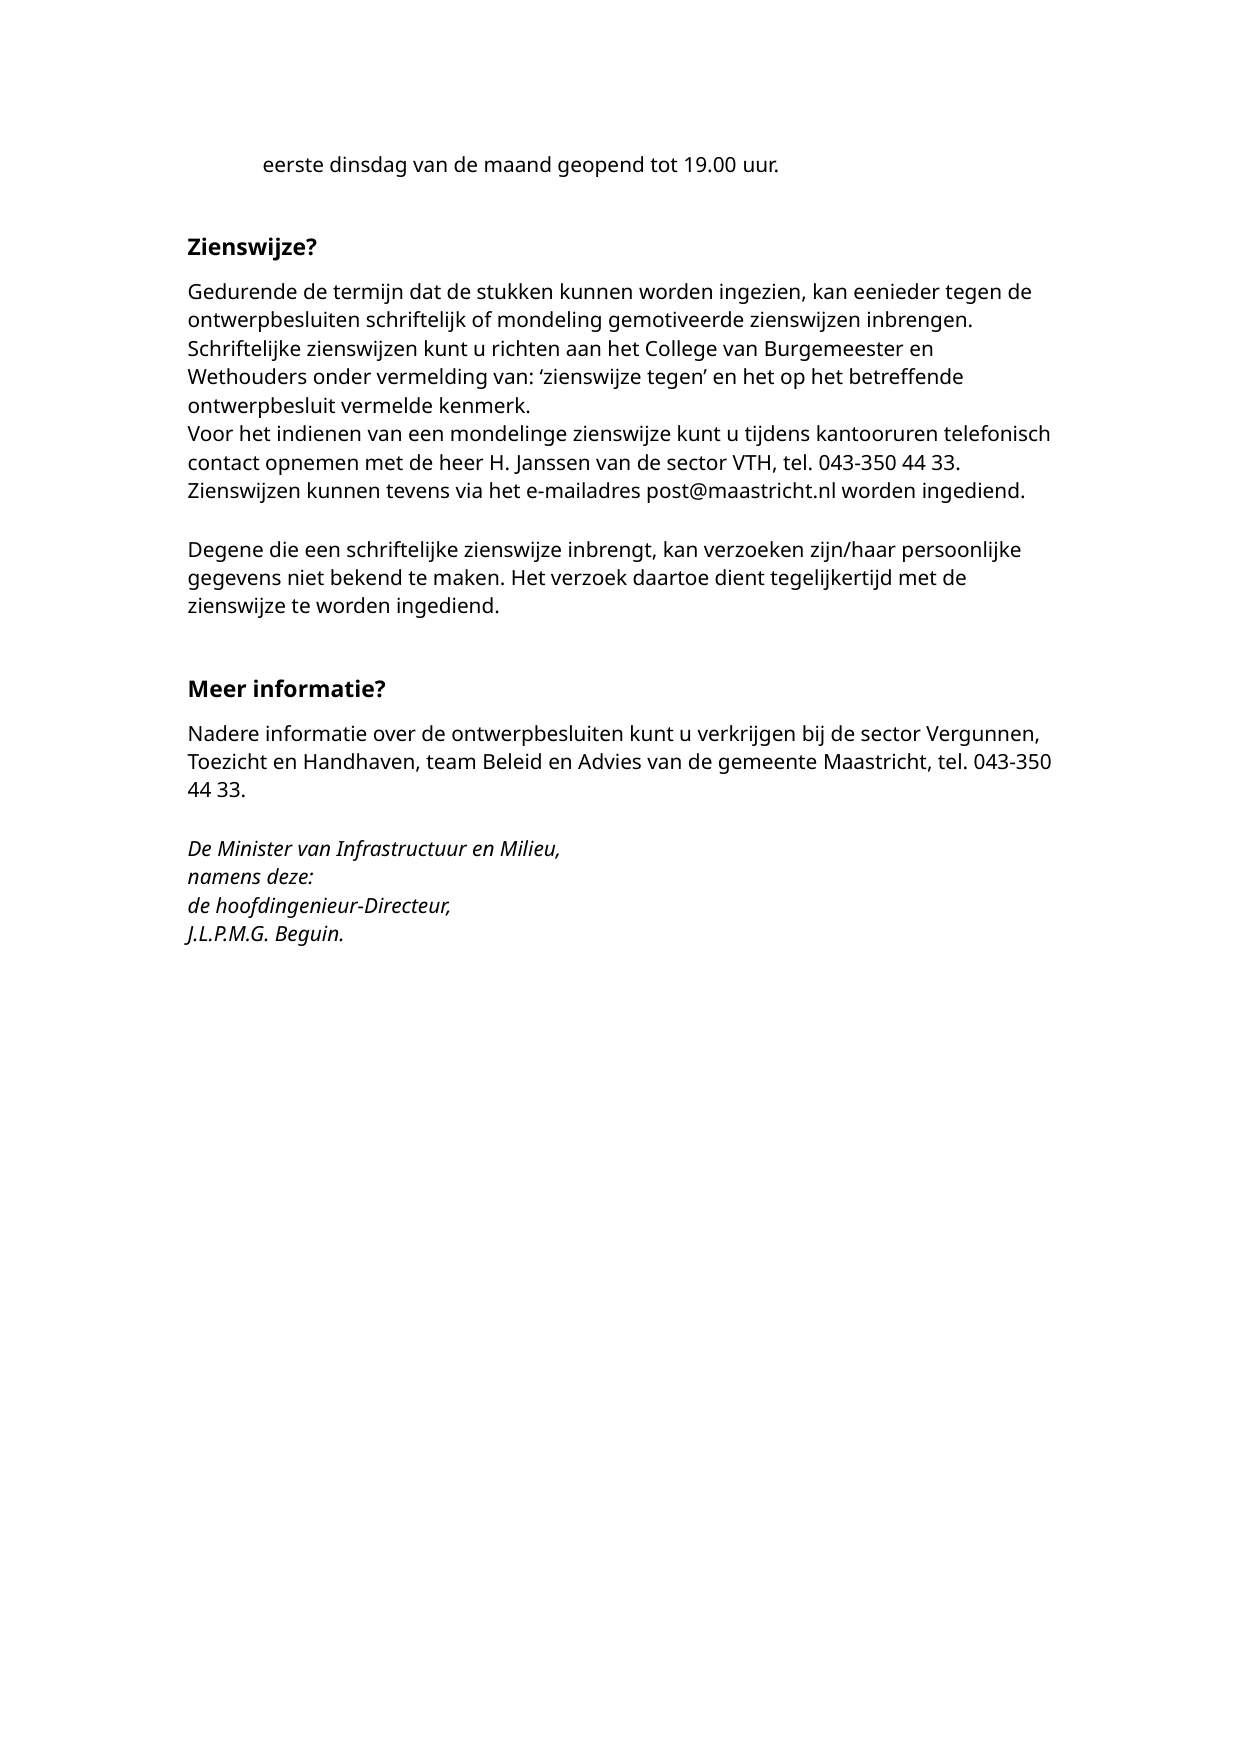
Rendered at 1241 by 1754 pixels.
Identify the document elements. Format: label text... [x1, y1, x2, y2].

text J.L.P.M.G. Beguin. [187, 919, 1053, 948]
text Voor het indienen van een mondelinge zienswijze kunt u tijdens kantooruren telefonisch contact opnemen met de heer H. Janssen van de sector VTH, tel. 043-350 44 33. [187, 419, 1053, 476]
list eerste dinsdag van de maand geopend tot 19.00 uur. [187, 150, 1053, 178]
text namens deze: [187, 862, 1053, 891]
text Schriftelijke zienswijzen kunt u richten aan het College van Burgemeester en Wethouders onder vermelding van: ‘zienswijze tegen’ en het op het betreffende ontwerpbesluit vermelde kenmerk. [187, 334, 1053, 419]
text Degene die een schriftelijke zienswijze inbrengt, kan verzoeken zijn/haar persoonlijke gegevens niet bekend te maken. Het verzoek daartoe dient tegelijkertijd met de zienswijze te worden ingediend. [187, 535, 1053, 620]
text de hoofdingenieur-Directeur, [187, 891, 1053, 919]
text Gedurende de termijn dat de stukken kunnen worden ingezien, kan eenieder tegen de ontwerpbesluiten schriftelijk of mondeling gemotiveerde zienswijzen inbrengen. [187, 277, 1053, 334]
subtitle Meer informatie? [187, 672, 1053, 704]
text Zienswijzen kunnen tevens via het e-mailadres post@maastricht.nl worden ingediend. [187, 476, 1053, 505]
text De Minister van Infrastructuur en Milieu, [187, 834, 1053, 862]
text Nadere informatie over de ontwerpbesluiten kunt u verkrijgen bij de sector Vergunnen, Toezicht en Handhaven, team Beleid en Advies van de gemeente Maastricht, tel. 043-350 44 33. [187, 719, 1053, 804]
subtitle Zienswijze? [187, 231, 1053, 262]
